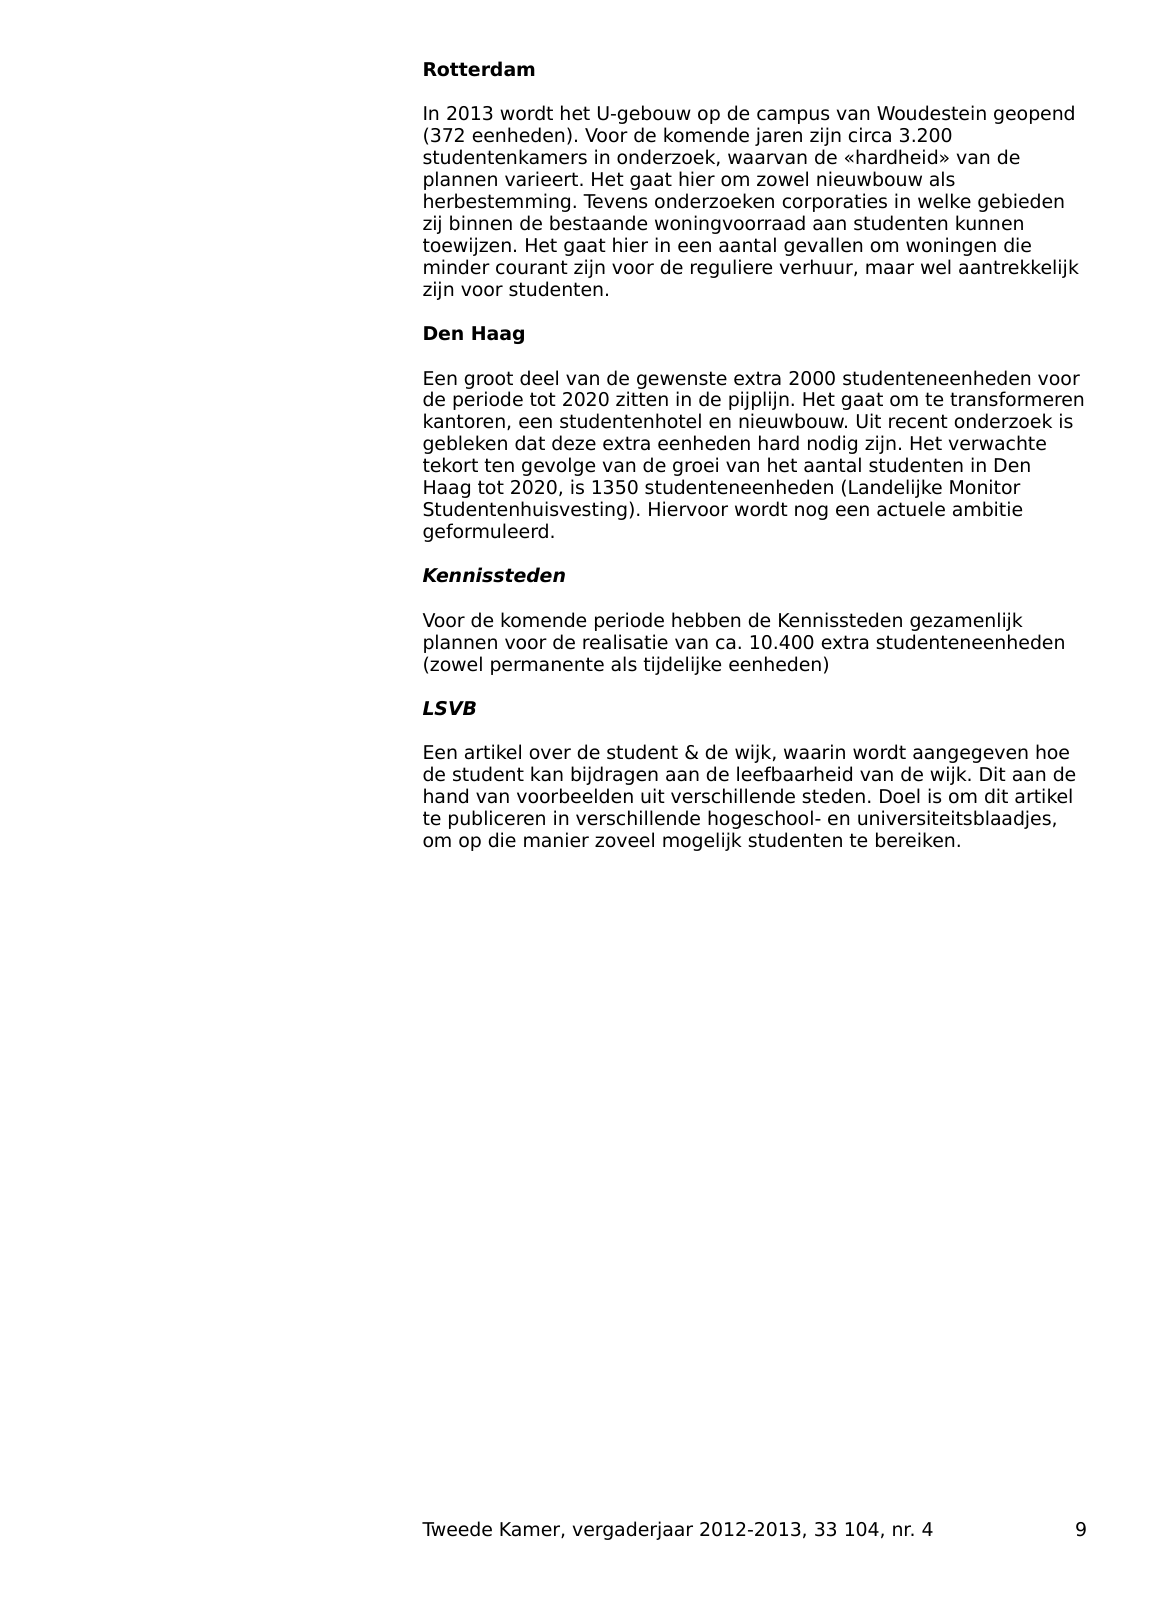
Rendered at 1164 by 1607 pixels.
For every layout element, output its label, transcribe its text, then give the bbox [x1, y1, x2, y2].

subtitle Kennissteden [422, 565, 1087, 587]
subtitle Rotterdam [422, 59, 1087, 81]
subtitle Den Haag [422, 323, 1087, 345]
text In 2013 wordt het U-gebouw op de campus van Woudestein geopend (372 eenheden). Voor de komende jaren zijn circa 3.200 studentenkamers in onderzoek, waarvan de «hardheid» van de plannen varieert. Het gaat hier om zowel nieuwbouw als herbestemming. Tevens onderzoeken corporaties in welke gebieden zij binnen de bestaande woningvoorraad aan studenten kunnen toewijzen. Het gaat hier in een aantal gevallen om woningen die minder courant zijn voor de reguliere verhuur, maar wel aantrekkelijk zijn voor studenten. [422, 103, 1087, 301]
text Een groot deel van de gewenste extra 2000 studenteneenheden voor de periode tot 2020 zitten in de pijplijn. Het gaat om te transformeren kantoren, een studentenhotel en nieuwbouw. Uit recent onderzoek is gebleken dat deze extra eenheden hard nodig zijn. Het verwachte tekort ten gevolge van de groei van het aantal studenten in Den Haag tot 2020, is 1350 studenteneenheden (Landelijke Monitor Studentenhuisvesting). Hiervoor wordt nog een actuele ambitie geformuleerd. [422, 367, 1087, 543]
subtitle LSVB [422, 698, 1087, 720]
text Een artikel over de student & de wijk, waarin wordt aangegeven hoe de student kan bijdragen aan de leefbaarheid van de wijk. Dit aan de hand van voorbeelden uit verschillende steden. Doel is om dit artikel te publiceren in verschillende hogeschool- en universiteitsblaadjes, om op die manier zoveel mogelijk studenten te bereiken. [422, 742, 1087, 852]
text Voor de komende periode hebben de Kennissteden gezamenlijk plannen voor de realisatie van ca. 10.400 extra studenteneenheden (zowel permanente als tijdelijke eenheden) [422, 609, 1087, 676]
